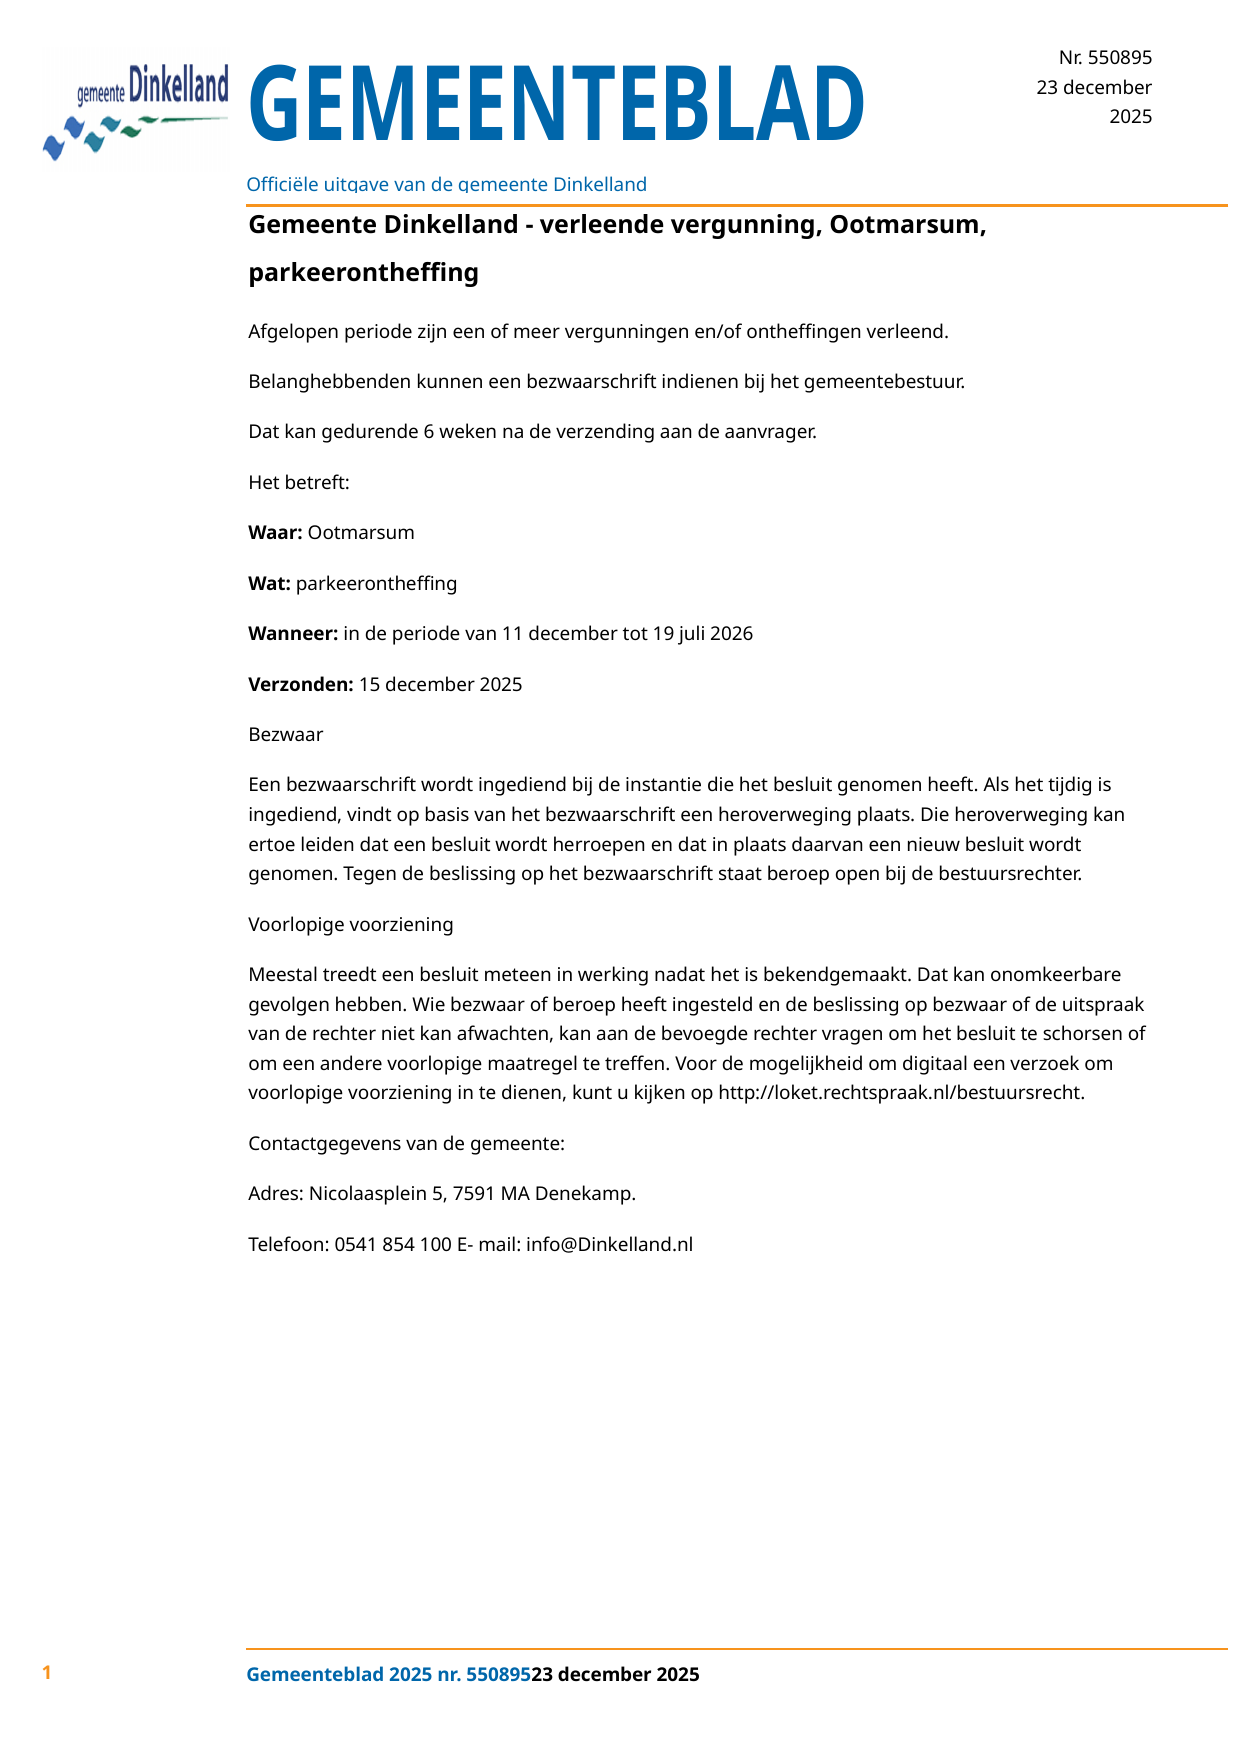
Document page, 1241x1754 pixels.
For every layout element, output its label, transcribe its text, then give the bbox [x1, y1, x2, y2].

text Adres: Nicolaasplein 5, 7591 MA Denekamp. [248, 1180, 1152, 1206]
text Een bezwaarschrift wordt ingediend bij de instantie die het besluit genomen heeft. Als het tijdig is ingediend, vindt op basis van het bezwaarschrift een heroverweging plaats. Die heroverweging kan ertoe leiden dat een besluit wordt herroepen en dat in plaats daarvan een nieuw besluit wordt genomen. Tegen de beslissing op het bezwaarschrift staat beroep open bij de bestuursrechter. [248, 772, 1152, 886]
text Belanghebbenden kunnen een bezwaarschrift indienen bij het gemeentebestuur. [248, 368, 1152, 394]
text Waar: Ootmarsum [248, 519, 1152, 545]
text Het betreft: [248, 469, 1152, 495]
text Afgelopen periode zijn een of meer vergunningen en/of ontheffingen verleend. [248, 318, 1152, 344]
text Telefoon: 0541 854 100 E- mail: info@Dinkelland.nl [248, 1231, 1152, 1257]
text Wanneer: in de periode van 11 december tot 19 juli 2026 [248, 620, 1152, 646]
text Gemeente Dinkelland - verleende vergunning, Ootmarsum, parkeerontheffing [248, 207, 1152, 288]
text Voorlopige voorziening [248, 911, 1152, 937]
text Bezwaar [248, 721, 1152, 747]
text Contactgegevens van de gemeente: [248, 1130, 1152, 1156]
text Meestal treedt een besluit meteen in werking nadat het is bekendgemaakt. Dat kan onomkeerbare gevolgen hebben. Wie bezwaar of beroep heeft ingesteld en de beslissing op bezwaar of de uitspraak van de rechter niet kan afwachten, kan aan de bevoegde rechter vragen om het besluit te schorsen of om een andere voorlopige maatregel te treffen. Voor de mogelijkheid om digitaal een verzoek om voorlopige voorziening in te dienen, kunt u kijken op http://loket.rechtspraak.nl/bestuursrecht. [248, 961, 1152, 1105]
text Verzonden: 15 december 2025 [248, 671, 1152, 697]
text Dat kan gedurende 6 weken na de verzending aan de aanvrager. [248, 419, 1152, 444]
text Wat: parkeerontheffing [248, 570, 1152, 596]
picture [41, 47, 231, 172]
